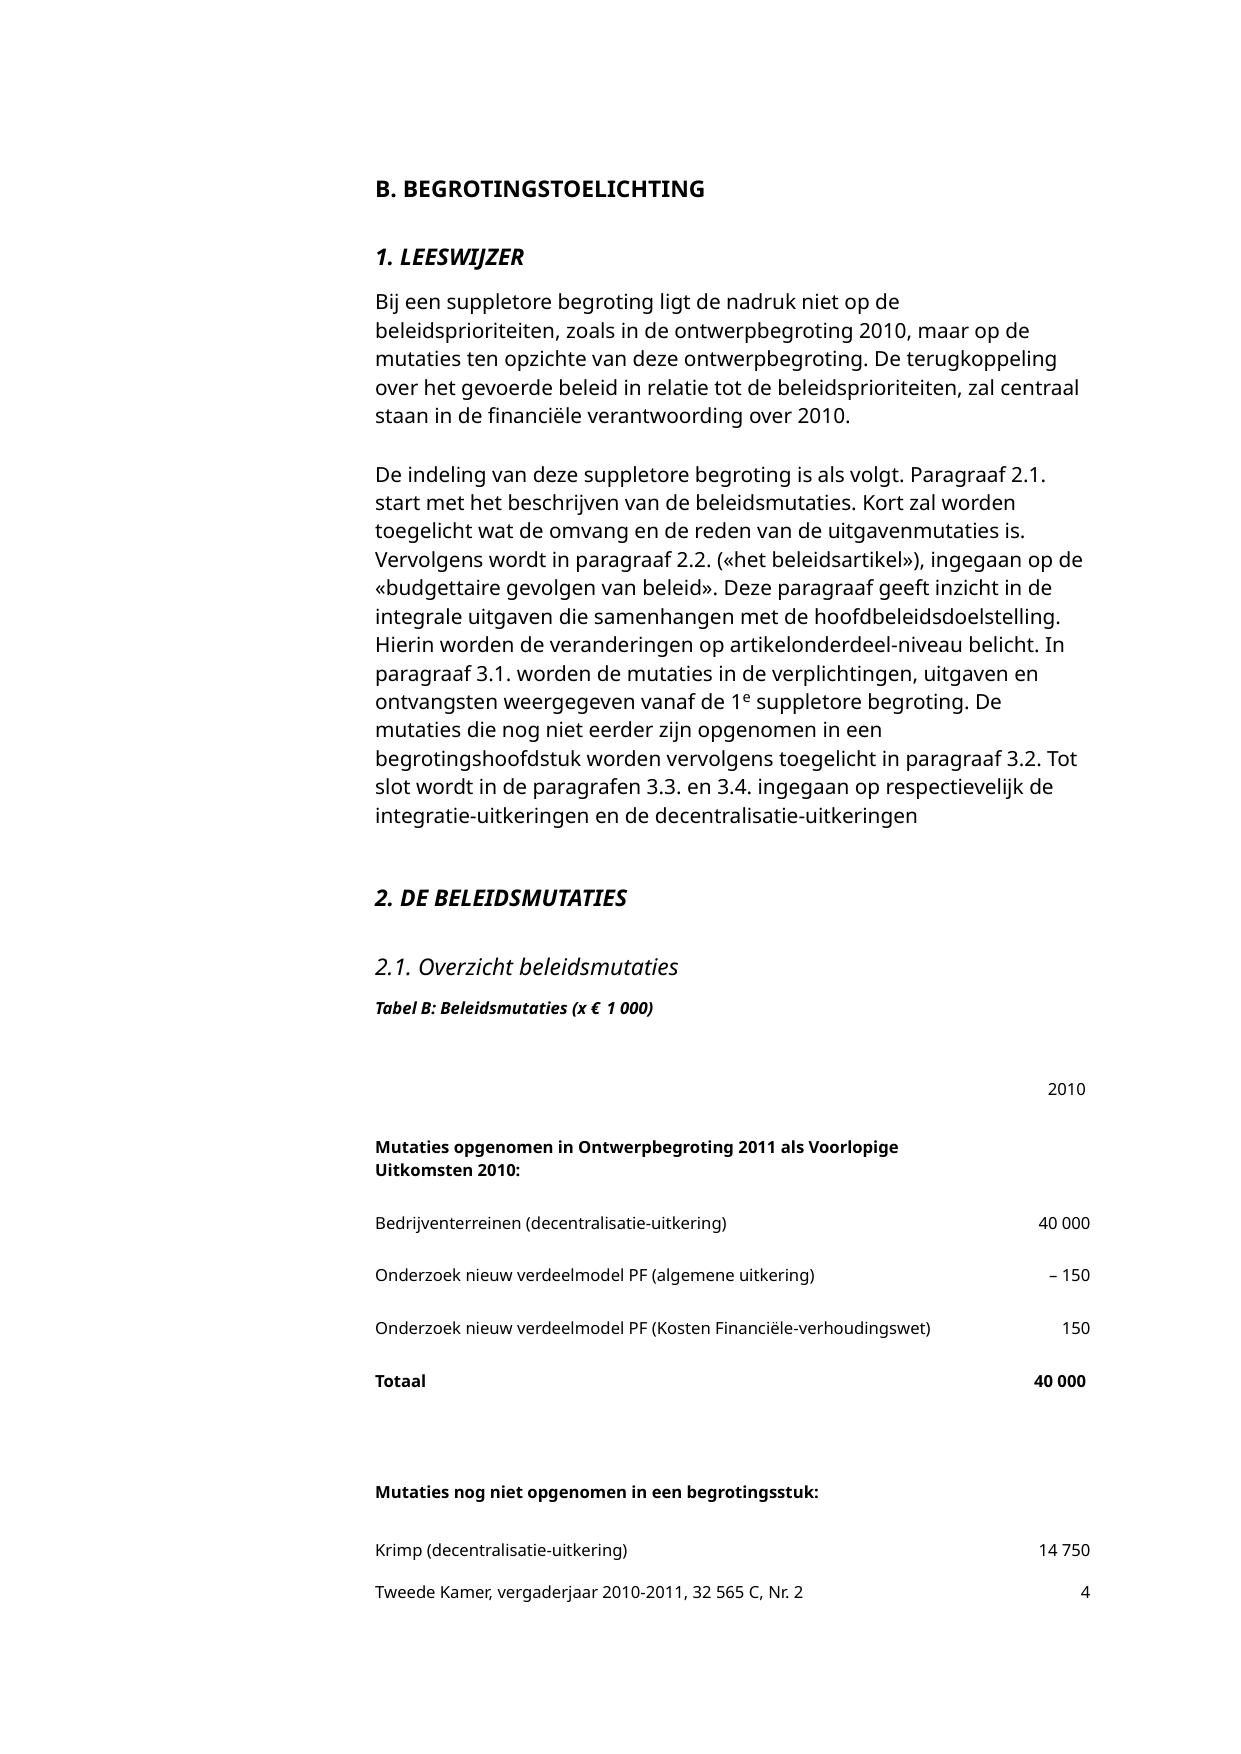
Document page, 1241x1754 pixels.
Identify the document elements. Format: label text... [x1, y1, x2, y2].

table_cell [947, 1481, 1090, 1539]
table_cell Onderzoek nieuw verdeelmodel PF (algemene uitkering) [375, 1264, 947, 1317]
table_cell Totaal [375, 1370, 947, 1422]
table_cell 40 000 [947, 1370, 1090, 1422]
table_cell 14 750 [947, 1539, 1090, 1562]
subtitle 2.1. Overzicht beleidsmutaties [375, 951, 1090, 982]
subtitle B. BEGROTINGSTOELICHTING [375, 172, 1090, 204]
table_cell – 150 [947, 1264, 1090, 1317]
text De indeling van deze suppletore begroting is als volgt. Paragraaf 2.1. start met het beschrijven van de beleidsmutaties. Kort zal worden toegelicht wat de omvang en de reden van de uitgavenmutaties is. Vervolgens wordt in paragraaf 2.2. («het beleidsartikel»), ingegaan op de «budgettaire gevolgen van beleid». Deze paragraaf geeft inzicht in de integrale uitgaven die samenhangen met de hoofdbeleidsdoelstelling. Hierin worden de veranderingen op artikelonderdeel-niveau belicht. In paragraaf 3.1. worden de mutaties in de verplichtingen, uitgaven en ontvangsten weergegeven vanaf de 1e suppletore begroting. De mutaties die nog niet eerder zijn opgenomen in een begrotingshoofdstuk worden vervolgens toegelicht in paragraaf 3.2. Tot slot wordt in de paragrafen 3.3. en 3.4. ingegaan op respectievelijk de integratie-uitkeringen en de decentralisatie-uitkeringen [375, 460, 1090, 829]
table_cell Krimp (decentralisatie-uitkering) [375, 1539, 947, 1562]
table_header 2010 [947, 1078, 1090, 1136]
table_cell Onderzoek nieuw verdeelmodel PF (Kosten Financiële-verhoudingswet) [375, 1317, 947, 1369]
table_cell [947, 1422, 1090, 1481]
text Tabel B: Beleidsmutaties (x € 1 000) [375, 997, 1090, 1019]
text Bij een suppletore begroting ligt de nadruk niet op de beleidsprioriteiten, zoals in de ontwerpbegroting 2010, maar op de mutaties ten opzichte van deze ontwerpbegroting. De terugkoppeling over het gevoerde beleid in relatie tot de beleidsprioriteiten, zal centraal staan in de financiële verantwoording over 2010. [375, 287, 1090, 430]
table_cell 40 000 [947, 1211, 1090, 1264]
table_cell [375, 1422, 947, 1481]
table_cell 150 [947, 1317, 1090, 1369]
table_cell Bedrijventerreinen (decentralisatie-uitkering) [375, 1211, 947, 1264]
table_cell [947, 1136, 1090, 1211]
table_cell Mutaties opgenomen in Ontwerpbegroting 2011 als Voorlopige Uitkomsten 2010: [375, 1136, 947, 1211]
subtitle 2. DE BELEIDSMUTATIES [375, 882, 1090, 913]
table_cell Mutaties nog niet opgenomen in een begrotingsstuk: [375, 1481, 947, 1539]
table_header [375, 1078, 947, 1136]
subtitle 1. LEESWIJZER [375, 241, 1090, 272]
